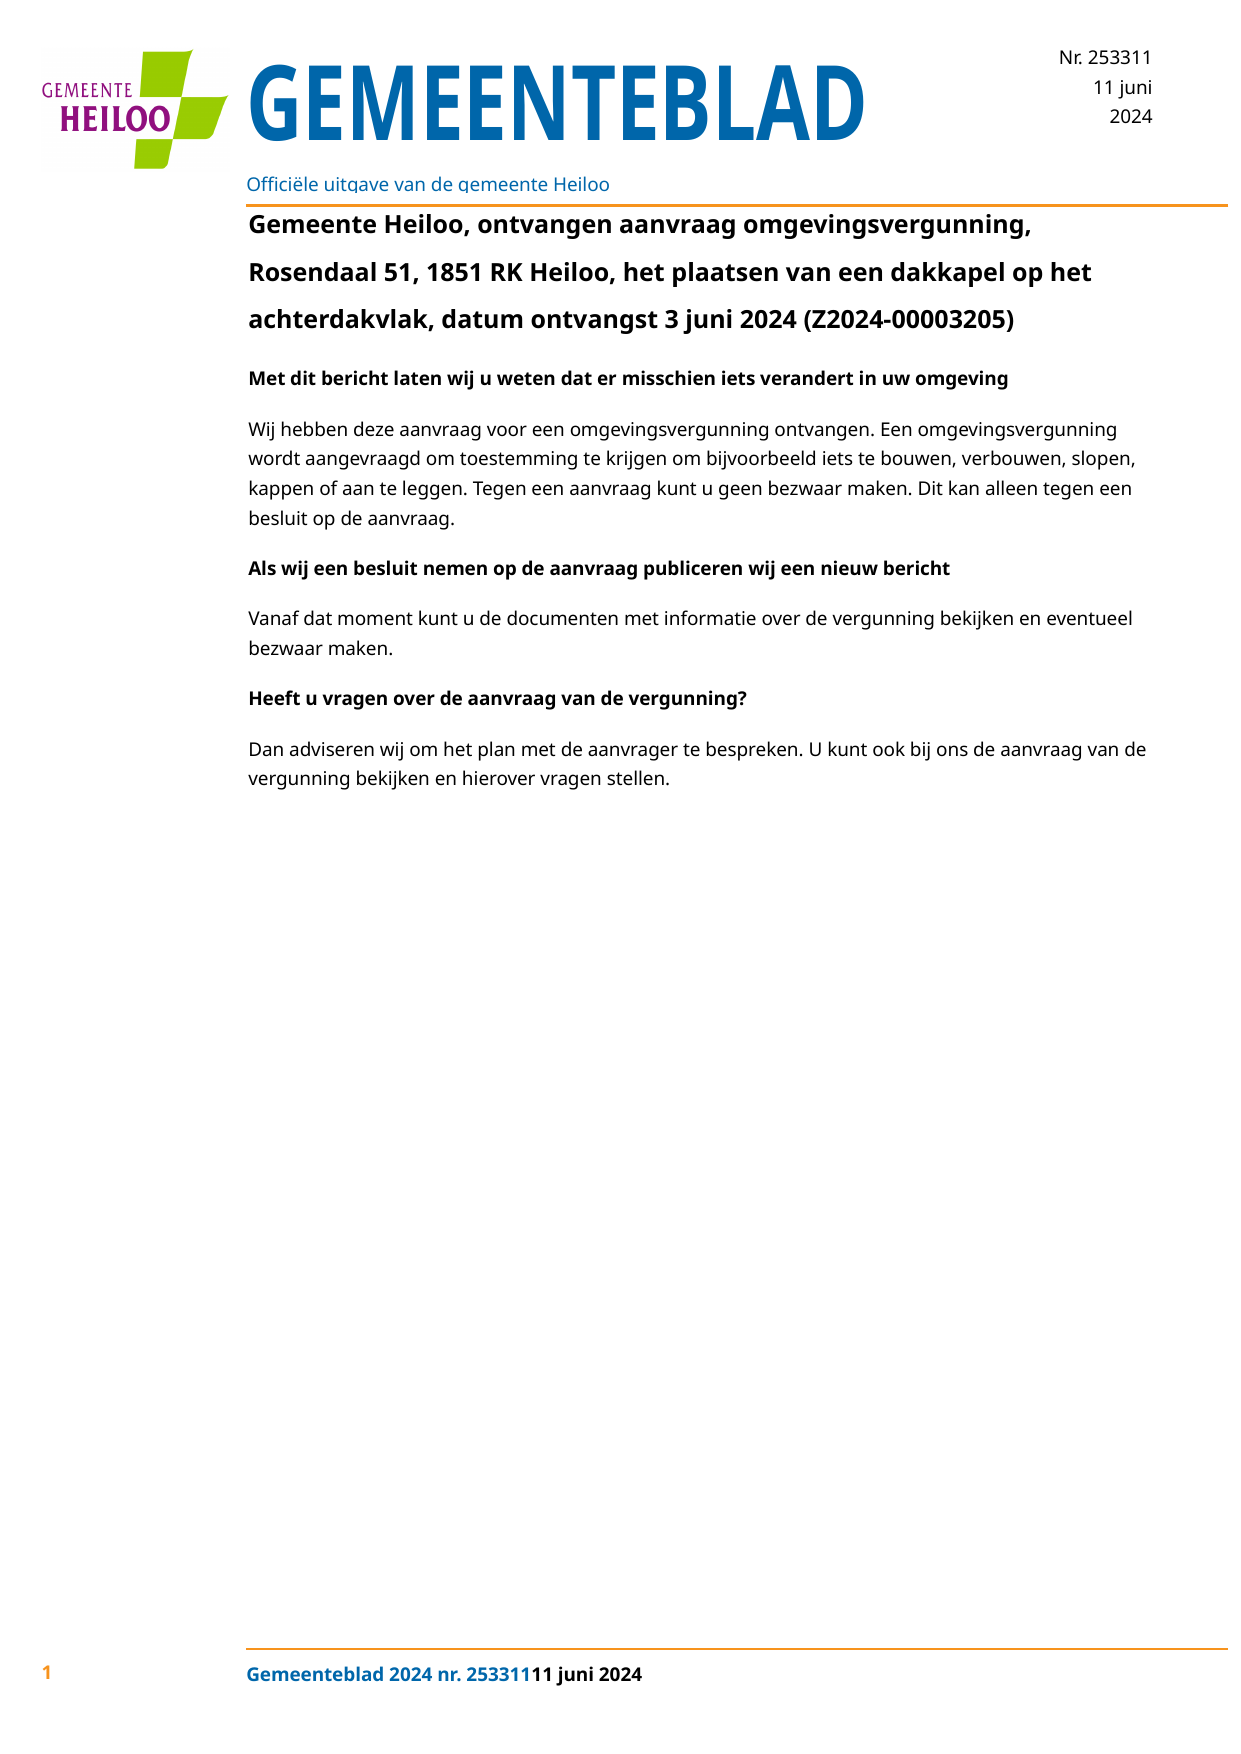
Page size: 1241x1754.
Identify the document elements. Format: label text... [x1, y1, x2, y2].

text Wij hebben deze aanvraag voor een omgevingsvergunning ontvangen. Een omgevingsvergunning wordt aangevraagd om toestemming te krijgen om bijvoorbeeld iets te bouwen, verbouwen, slopen, kappen of aan te leggen. Tegen een aanvraag kunt u geen bezwaar maken. Dit kan alleen tegen een besluit op de aanvraag. [248, 416, 1152, 530]
text Vanaf dat moment kunt u de documenten met informatie over de vergunning bekijken en eventueel bezwaar maken. [248, 606, 1152, 661]
text Als wij een besluit nemen op de aanvraag publiceren wij een nieuw bericht [248, 555, 1152, 581]
text Dan adviseren wij om het plan met de aanvrager te bespreken. U kunt ook bij ons de aanvraag van de vergunning bekijken en hierover vragen stellen. [248, 736, 1152, 791]
picture [41, 47, 231, 172]
text Heeft u vragen over de aanvraag van de vergunning? [248, 686, 1152, 711]
text Gemeente Heiloo, ontvangen aanvraag omgevingsvergunning, Rosendaal 51, 1851 RK Heiloo, het plaatsen van een dakkapel op het achterdakvlak, datum ontvangst 3 juni 2024 (Z2024-00003205) [248, 207, 1152, 336]
text Met dit bericht laten wij u weten dat er misschien iets verandert in uw omgeving [248, 366, 1152, 391]
